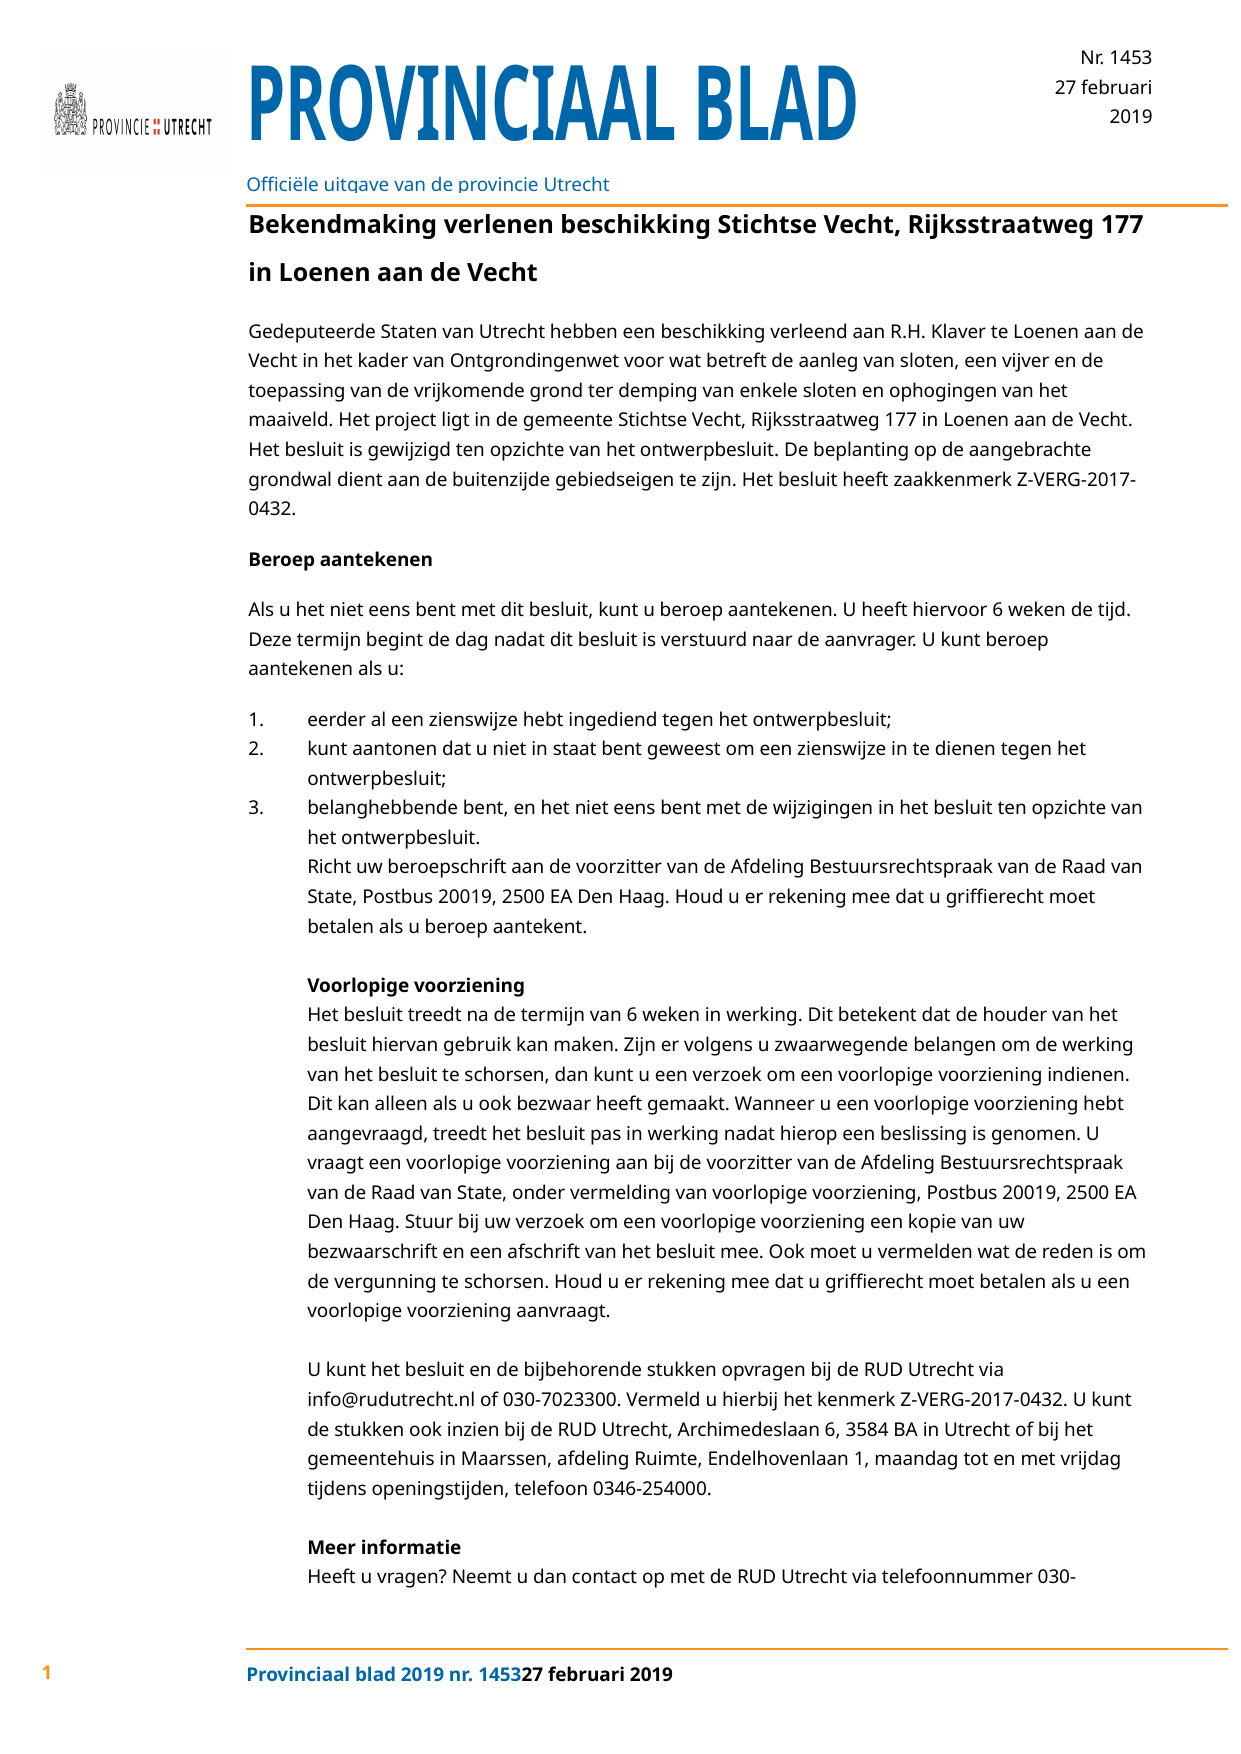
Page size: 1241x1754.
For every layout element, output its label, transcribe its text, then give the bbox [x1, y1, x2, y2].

list Het besluit treedt na de termijn van 6 weken in werking. Dit betekent dat de houder van het besluit hiervan gebruik kan maken. Zijn er volgens u zwaarwegende belangen om de werking van het besluit te schorsen, dan kunt u een verzoek om een voorlopige voorziening indienen. Dit kan alleen als u ook bezwaar heeft gemaakt. Wanneer u een voorlopige voorziening hebt aangevraagd, treedt het besluit pas in werking nadat hierop een beslissing is genomen. U vraagt een voorlopige voorziening aan bij de voorzitter van de Afdeling Bestuursrechtspraak van de Raad van State, onder vermelding van voorlopige voorziening, Postbus 20019, 2500 EA Den Haag. Stuur bij uw verzoek om een voorlopige voorziening een kopie van uw bezwaarschrift en een afschrift van het besluit mee. Ook moet u vermelden wat de reden is om de vergunning te schorsen. Houd u er rekening mee dat u griffierecht moet betalen als u een voorlopige voorziening aanvraagt. [248, 1002, 1152, 1323]
text Gedeputeerde Staten van Utrecht hebben een beschikking verleend aan R.H. Klaver te Loenen aan de Vecht in het kader van Ontgrondingenwet voor wat betreft de aanleg van sloten, een vijver en de toepassing van de vrijkomende grond ter demping van enkele sloten en ophogingen van het maaiveld. Het project ligt in de gemeente Stichtse Vecht, Rijksstraatweg 177 in Loenen aan de Vecht. Het besluit is gewijzigd ten opzichte van het ontwerpbesluit. De beplanting op de aangebrachte grondwal dient aan de buitenzijde gebiedseigen te zijn. Het besluit heeft zaakkenmerk Z-VERG-2017-0432. [248, 318, 1152, 521]
list kunt aantonen dat u niet in staat bent geweest om een zienswijze in te dienen tegen het ontwerpbesluit; [248, 735, 1152, 791]
picture [41, 47, 231, 172]
text Als u het niet eens bent met dit besluit, kunt u beroep aantekenen. U heeft hiervoor 6 weken de tijd. Deze termijn begint de dag nadat dit besluit is verstuurd naar de aanvrager. U kunt beroep aantekenen als u: [248, 596, 1152, 681]
list Richt uw beroepschrift aan de voorzitter van de Afdeling Bestuursrechtspraak van de Raad van State, Postbus 20019, 2500 EA Den Haag. Houd u er rekening mee dat u griffierecht moet betalen als u beroep aantekent. [248, 854, 1152, 939]
list Meer informatie [248, 1534, 1152, 1560]
text Beroep aantekenen [248, 546, 1152, 572]
list belanghebbende bent, en het niet eens bent met de wijzigingen in het besluit ten opzichte van het ontwerpbesluit. [248, 794, 1152, 850]
list U kunt het besluit en de bijbehorende stukken opvragen bij de RUD Utrecht via info@rudutrecht.nl of 030-7023300. Vermeld u hierbij het kenmerk Z-VERG-2017-0432. U kunt de stukken ook inzien bij de RUD Utrecht, Archimedeslaan 6, 3584 BA in Utrecht of bij het gemeentehuis in Maarssen, afdeling Ruimte, Endelhovenlaan 1, maandag tot en met vrijdag tijdens openingstijden, telefoon 0346-254000. [248, 1357, 1152, 1501]
text Bekendmaking verlenen beschikking Stichtse Vecht, Rijksstraatweg 177 in Loenen aan de Vecht [248, 207, 1152, 288]
list Voorlopige voorziening [248, 972, 1152, 998]
list Heeft u vragen? Neemt u dan contact op met de RUD Utrecht via telefoonnummer 030- [248, 1564, 1152, 1589]
list eerder al een zienswijze hebt ingediend tegen het ontwerpbesluit; [248, 706, 1152, 732]
